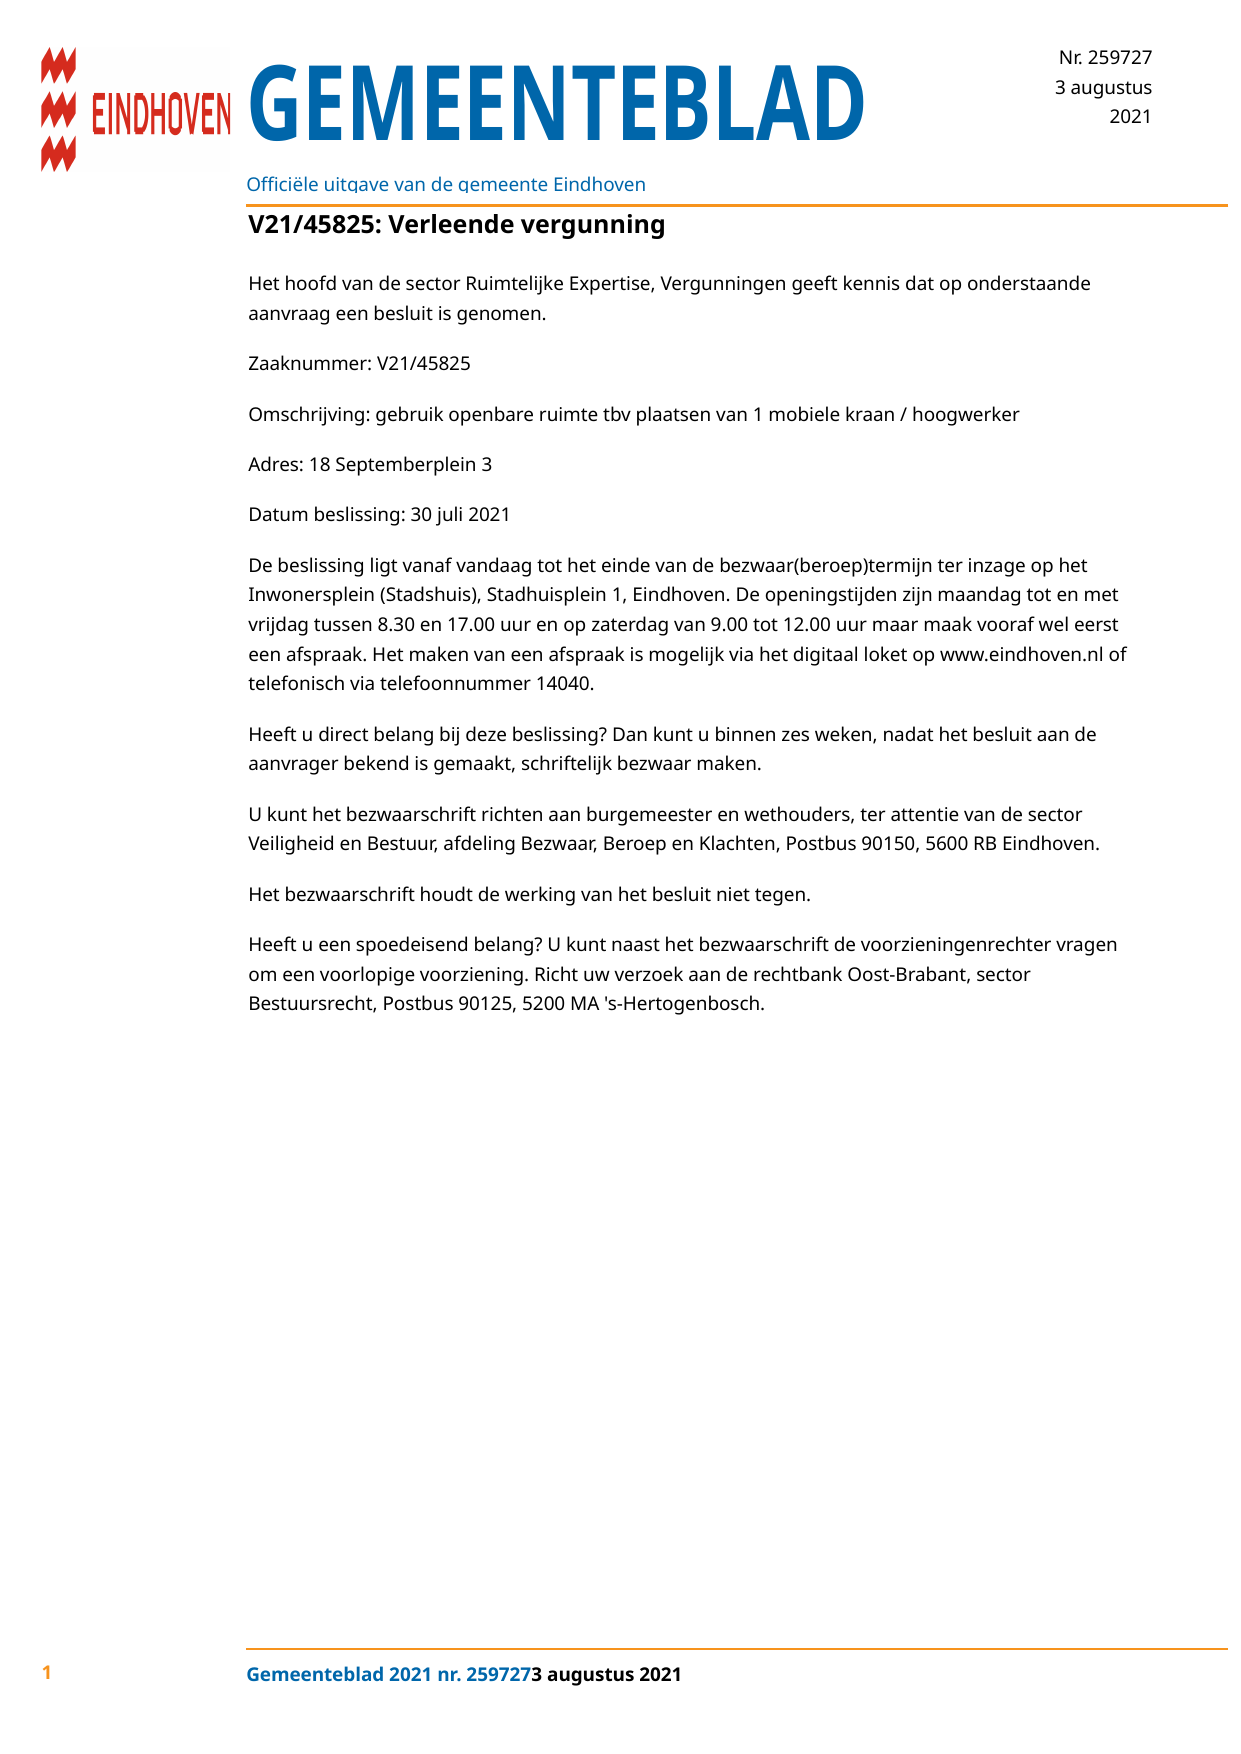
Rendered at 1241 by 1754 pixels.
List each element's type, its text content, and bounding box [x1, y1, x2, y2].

text Het bezwaarschrift houdt de werking van het besluit niet tegen. [248, 881, 1152, 906]
text Omschrijving: gebruik openbare ruimte tbv plaatsen van 1 mobiele kraan / hoogwerker [248, 401, 1152, 426]
text Adres: 18 Septemberplein 3 [248, 451, 1152, 477]
text Het hoofd van de sector Ruimtelijke Expertise, Vergunningen geeft kennis dat op onderstaande aanvraag een besluit is genomen. [248, 270, 1152, 326]
text Heeft u direct belang bij deze beslissing? Dan kunt u binnen zes weken, nadat het besluit aan de aanvrager bekend is gemaakt, schriftelijk bezwaar maken. [248, 721, 1152, 776]
text U kunt het bezwaarschrift richten aan burgemeester en wethouders, ter attentie van de sector Veiligheid en Bestuur, afdeling Bezwaar, Beroep en Klachten, Postbus 90150, 5600 RB Eindhoven. [248, 801, 1152, 856]
text Datum beslissing: 30 juli 2021 [248, 502, 1152, 527]
text Heeft u een spoedeisend belang? U kunt naast het bezwaarschrift de voorzieningenrechter vragen om een voorlopige voorziening. Richt uw verzoek aan de rechtbank Oost-Brabant, sector Bestuursrecht, Postbus 90125, 5200 MA 's-Hertogenbosch. [248, 931, 1152, 1016]
picture [41, 47, 231, 172]
text V21/45825: Verleende vergunning [248, 207, 1152, 241]
text Zaaknummer: V21/45825 [248, 350, 1152, 376]
text De beslissing ligt vanaf vandaag tot het einde van de bezwaar(beroep)termijn ter inzage op het Inwonersplein (Stadshuis), Stadhuisplein 1, Eindhoven. De openingstijden zijn maandag tot en met vrijdag tussen 8.30 en 17.00 uur en op zaterdag van 9.00 tot 12.00 uur maar maak vooraf wel eerst een afspraak. Het maken van een afspraak is mogelijk via het digitaal loket op www.eindhoven.nl of telefonisch via telefoonnummer 14040. [248, 552, 1152, 696]
